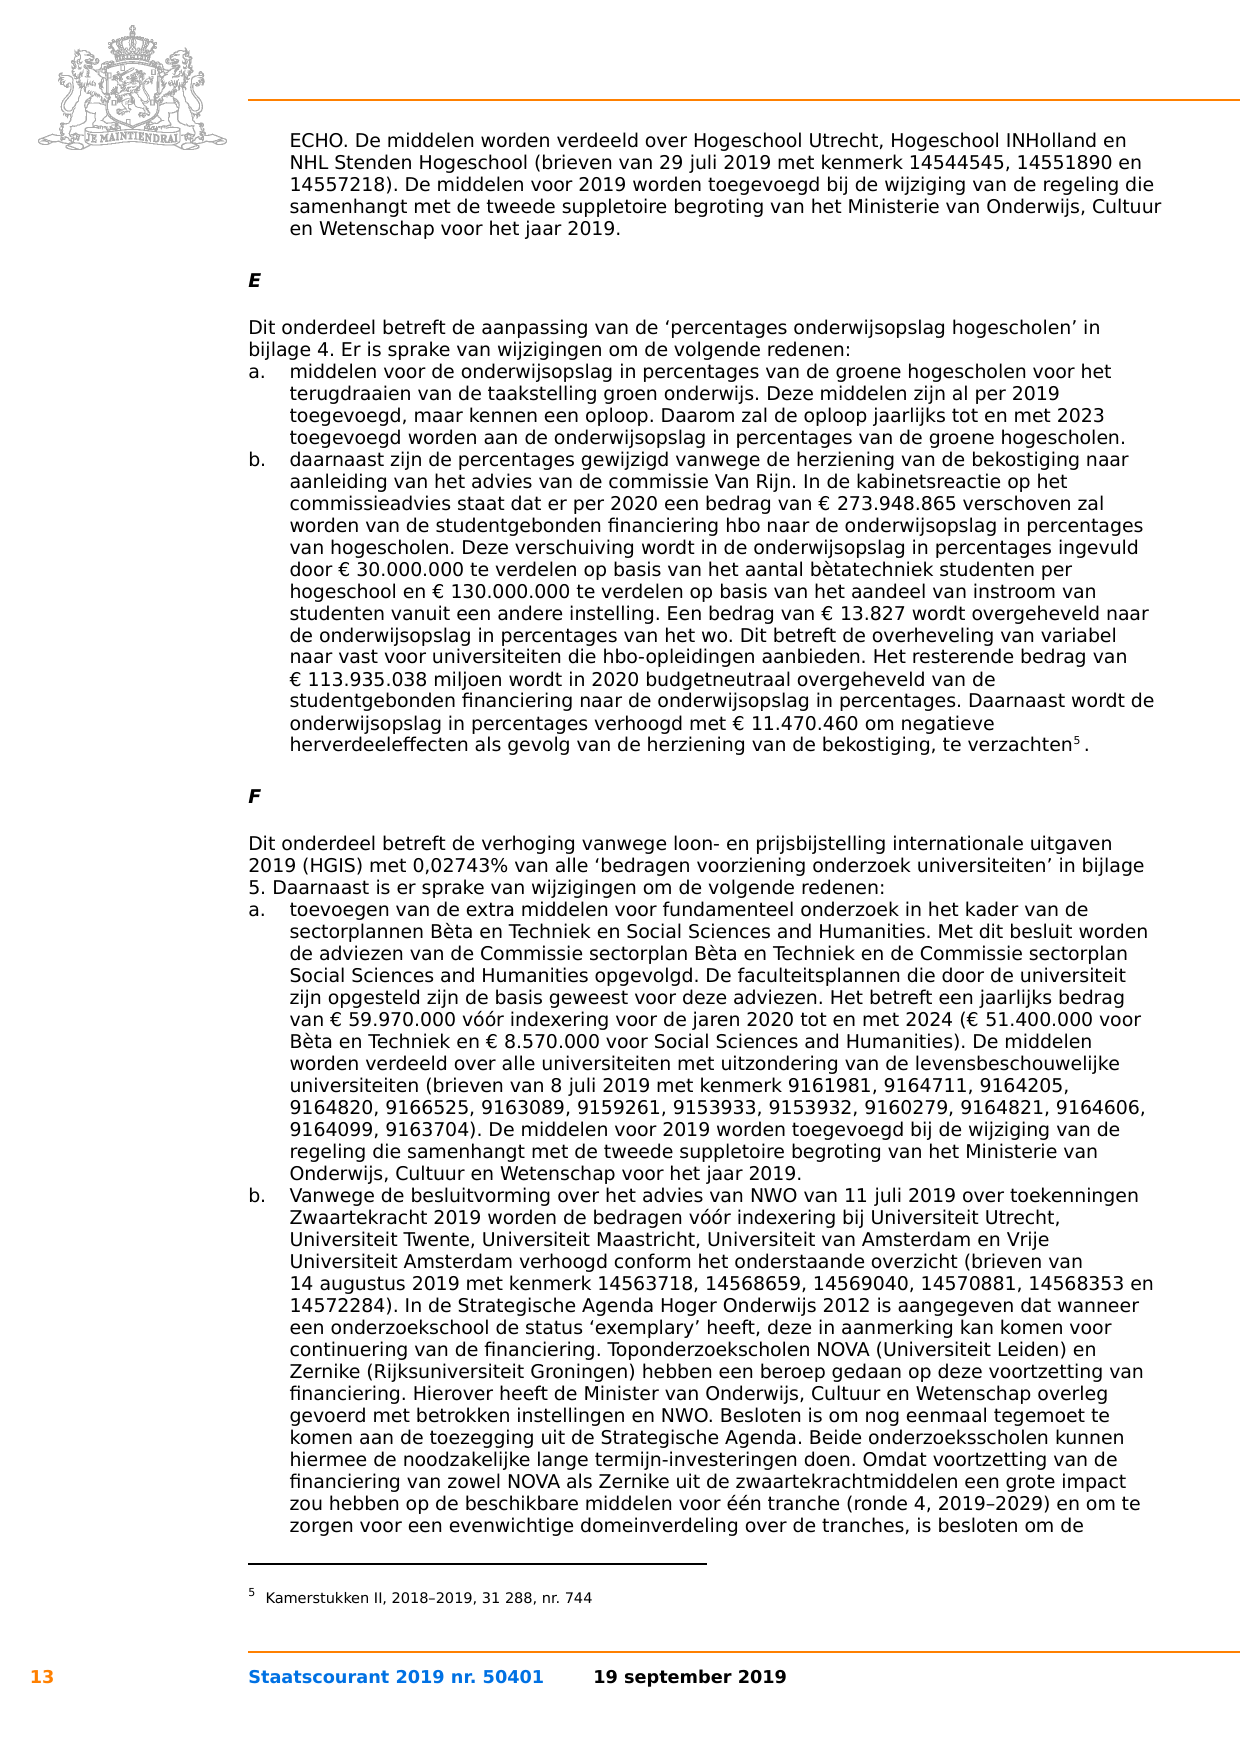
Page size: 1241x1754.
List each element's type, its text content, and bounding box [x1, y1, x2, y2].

text Kamerstukken II, 2018–2019, 31 288, nr. 744 [248, 1586, 1163, 1608]
subtitle F [248, 786, 1163, 808]
text a. middelen voor de onderwijsopslag in percentages van de groene hogescholen voor het terugdraaien van de taakstelling groen onderwijs. Deze middelen zijn al per 2019 toegevoegd, maar kennen een oploop. Daarom zal de oploop jaarlijks tot en met 2023 toegevoegd worden aan de onderwijsopslag in percentages van de groene hogescholen. [248, 361, 1163, 449]
text Dit onderdeel betreft de aanpassing van de ‘percentages onderwijsopslag hogescholen’ in bijlage 4. Er is sprake van wijzigingen om de volgende redenen: [248, 317, 1163, 361]
text b. Vanwege de besluitvorming over het advies van NWO van 11 juli 2019 over toekenningen Zwaartekracht 2019 worden de bedragen vóór indexering bij Universiteit Utrecht, Universiteit Twente, Universiteit Maastricht, Universiteit van Amsterdam en Vrije Universiteit Amsterdam verhoogd conform het onderstaande overzicht (brieven van 14 augustus 2019 met kenmerk 14563718, 14568659, 14569040, 14570881, 14568353 en 14572284). In de Strategische Agenda Hoger Onderwijs 2012 is aangegeven dat wanneer een onderzoekschool de status ‘exemplary’ heeft, deze in aanmerking kan komen voor continuering van de financiering. Toponderzoekscholen NOVA (Universiteit Leiden) en Zernike (Rijksuniversiteit Groningen) hebben een beroep gedaan op deze voortzetting van financiering. Hierover heeft de Minister van Onderwijs, Cultuur en Wetenschap overleg gevoerd met betrokken instellingen en NWO. Besloten is om nog eenmaal tegemoet te komen aan de toezegging uit de Strategische Agenda. Beide onderzoeksscholen kunnen hiermee de noodzakelijke lange termijn-investeringen doen. Omdat voortzetting van de financiering van zowel NOVA als Zernike uit de zwaartekrachtmiddelen een grote impact zou hebben op de beschikbare middelen voor één tranche (ronde 4, 2019–2029) en om te zorgen voor een evenwichtige domeinverdeling over de tranches, is besloten om de [248, 1185, 1163, 1537]
picture [38, 25, 227, 150]
text b. daarnaast zijn de percentages gewijzigd vanwege de herziening van de bekostiging naar aanleiding van het advies van de commissie Van Rijn. In de kabinetsreactie op het commissieadvies staat dat er per 2020 een bedrag van € 273.948.865 verschoven zal worden van de studentgebonden financiering hbo naar de onderwijsopslag in percentages van hogescholen. Deze verschuiving wordt in de onderwijsopslag in percentages ingevuld door € 30.000.000 te verdelen op basis van het aantal bètatechniek studenten per hogeschool en € 130.000.000 te verdelen op basis van het aandeel van instroom van studenten vanuit een andere instelling. Een bedrag van € 13.827 wordt overgeheveld naar de onderwijsopslag in percentages van het wo. Dit betreft de overheveling van variabel naar vast voor universiteiten die hbo-opleidingen aanbieden. Het resterende bedrag van € 113.935.038 miljoen wordt in 2020 budgetneutraal overgeheveld van de studentgebonden financiering naar de onderwijsopslag in percentages. Daarnaast wordt de onderwijsopslag in percentages verhoogd met € 11.470.460 om negatieve herverdeeleffecten als gevolg van de herziening van de bekostiging, te verzachten. [248, 449, 1163, 756]
text ECHO. De middelen worden verdeeld over Hogeschool Utrecht, Hogeschool INHolland en NHL Stenden Hogeschool (brieven van 29 juli 2019 met kenmerk 14544545, 14551890 en 14557218). De middelen voor 2019 worden toegevoegd bij de wijziging van de regeling die samenhangt met de tweede suppletoire begroting van het Ministerie van Onderwijs, Cultuur en Wetenschap voor het jaar 2019. [248, 130, 1163, 240]
subtitle E [248, 270, 1163, 292]
text a. toevoegen van de extra middelen voor fundamenteel onderzoek in het kader van de sectorplannen Bèta en Techniek en Social Sciences and Humanities. Met dit besluit worden de adviezen van de Commissie sectorplan Bèta en Techniek en de Commissie sectorplan Social Sciences and Humanities opgevolgd. De faculteitsplannen die door de universiteit zijn opgesteld zijn de basis geweest voor deze adviezen. Het betreft een jaarlijks bedrag van € 59.970.000 vóór indexering voor de jaren 2020 tot en met 2024 (€ 51.400.000 voor Bèta en Techniek en € 8.570.000 voor Social Sciences and Humanities). De middelen worden verdeeld over alle universiteiten met uitzondering van de levensbeschouwelijke universiteiten (brieven van 8 juli 2019 met kenmerk 9161981, 9164711, 9164205, 9164820, 9166525, 9163089, 9159261, 9153933, 9153932, 9160279, 9164821, 9164606, 9164099, 9163704). De middelen voor 2019 worden toegevoegd bij de wijziging van de regeling die samenhangt met de tweede suppletoire begroting van het Ministerie van Onderwijs, Cultuur en Wetenschap voor het jaar 2019. [248, 899, 1163, 1185]
text Dit onderdeel betreft de verhoging vanwege loon- en prijsbijstelling internationale uitgaven 2019 (HGIS) met 0,02743% van alle ‘bedragen voorziening onderzoek universiteiten’ in bijlage 5. Daarnaast is er sprake van wijzigingen om de volgende redenen: [248, 833, 1163, 899]
